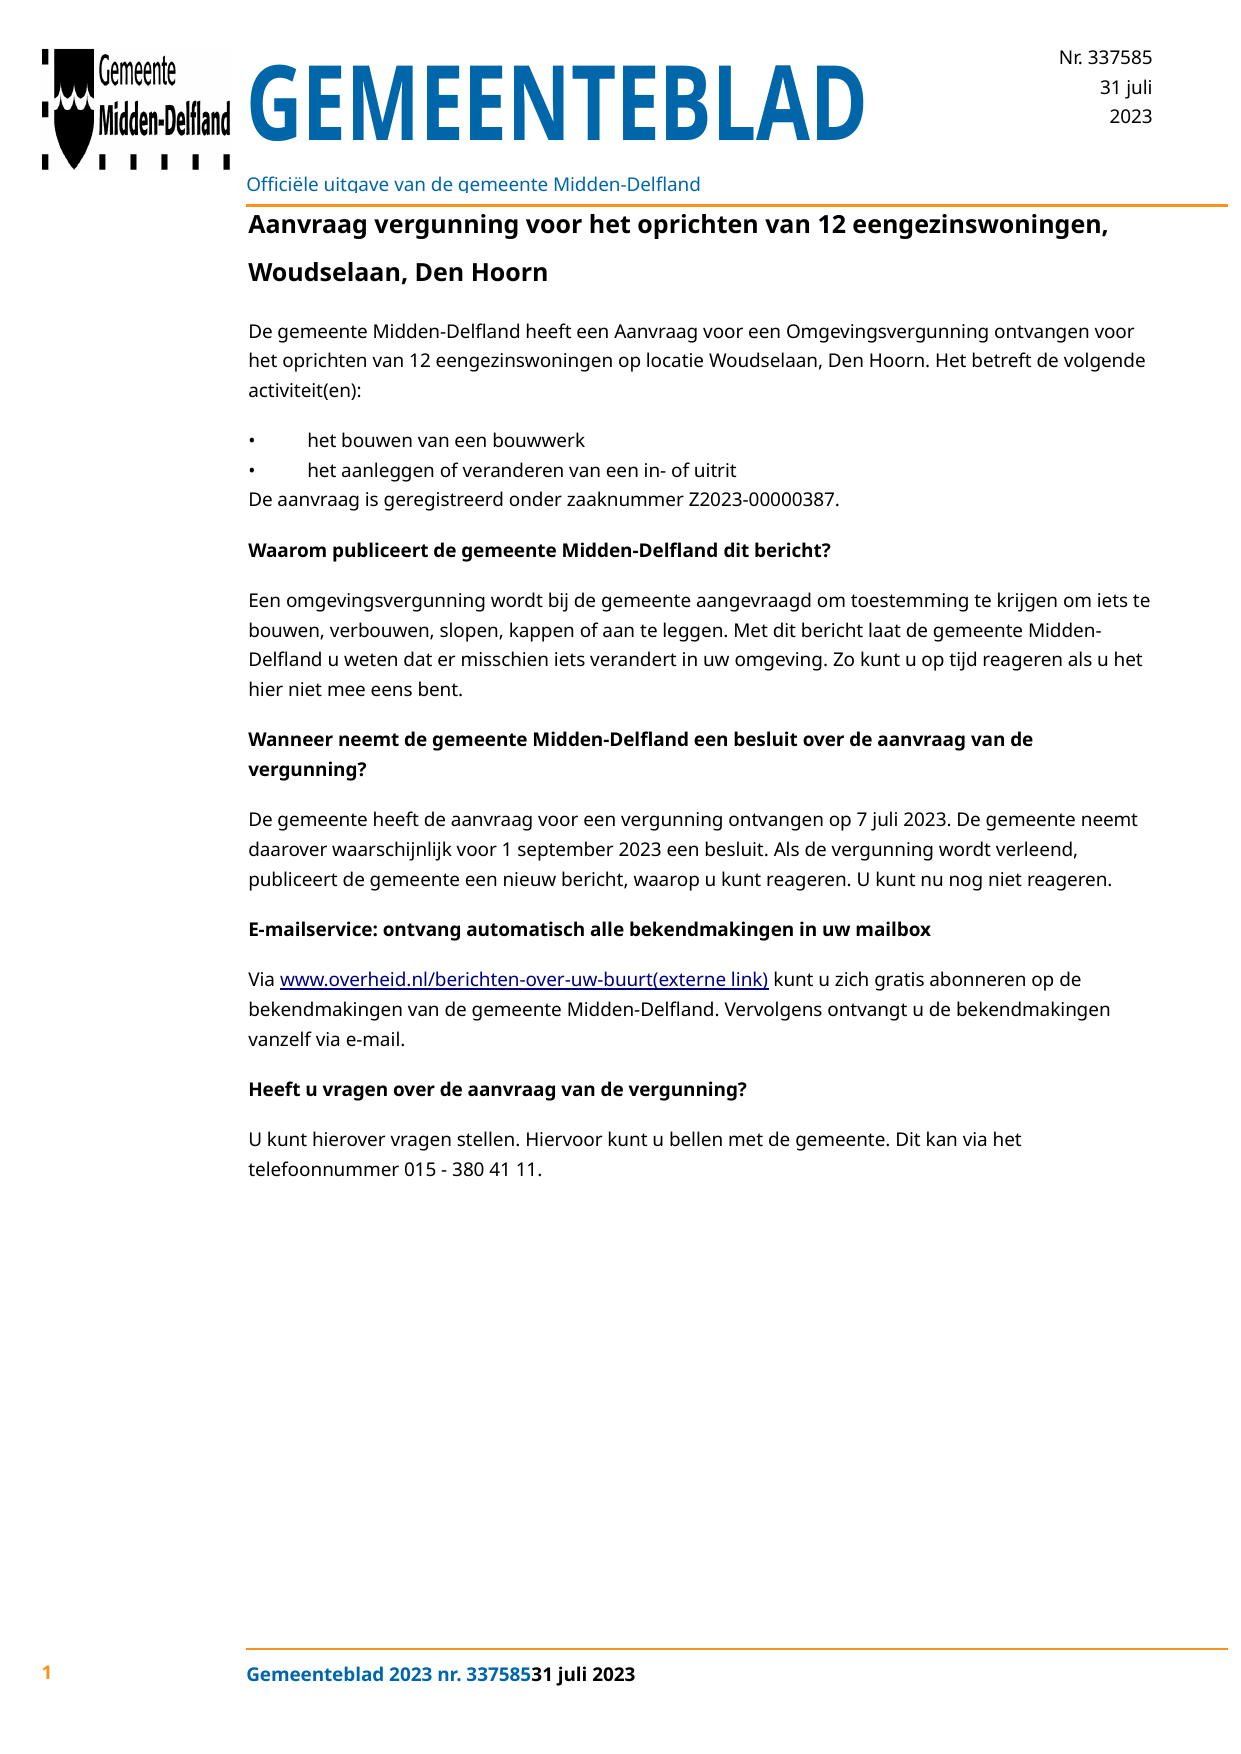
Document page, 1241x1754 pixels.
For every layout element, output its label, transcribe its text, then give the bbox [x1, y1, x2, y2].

text Aanvraag vergunning voor het oprichten van 12 eengezinswoningen, Woudselaan, Den Hoorn [248, 207, 1152, 288]
text Wanneer neemt de gemeente Midden-Delfland een besluit over de aanvraag van de vergunning? [248, 727, 1152, 782]
text De aanvraag is geregistreerd onder zaaknummer Z2023-00000387. [248, 487, 1152, 512]
text E-mailservice: ontvang automatisch alle bekendmakingen in uw mailbox [248, 916, 1152, 942]
text De gemeente heeft de aanvraag voor een vergunning ontvangen op 7 juli 2023. De gemeente neemt daarover waarschijnlijk voor 1 september 2023 een besluit. Als de vergunning wordt verleend, publiceert de gemeente een nieuw bericht, waarop u kunt reageren. U kunt nu nog niet reageren. [248, 807, 1152, 892]
text Heeft u vragen over de aanvraag van de vergunning? [248, 1076, 1152, 1102]
text De gemeente Midden-Delfland heeft een Aanvraag voor een Omgevingsvergunning ontvangen voor het oprichten van 12 eengezinswoningen op locatie Woudselaan, Den Hoorn. Het betreft de volgende activiteit(en): [248, 318, 1152, 403]
text U kunt hierover vragen stellen. Hiervoor kunt u bellen met de gemeente. Dit kan via het telefoonnummer 015 - 380 41 11. [248, 1127, 1152, 1182]
text Een omgevingsvergunning wordt bij de gemeente aangevraagd om toestemming te krijgen om iets te bouwen, verbouwen, slopen, kappen of aan te leggen. Met dit bericht laat de gemeente Midden-Delfland u weten dat er misschien iets verandert in uw omgeving. Zo kunt u op tijd reageren als u het hier niet mee eens bent. [248, 587, 1152, 702]
text Via www.overheid.nl/berichten-over-uw-buurt(externe link) kunt u zich gratis abonneren op de bekendmakingen van de gemeente Midden-Delfland. Vervolgens ontvangt u de bekendmakingen vanzelf via e-mail. [248, 967, 1152, 1052]
list het aanleggen of veranderen van een in- of uitrit [248, 457, 1152, 483]
picture [41, 47, 231, 172]
list het bouwen van een bouwwerk [248, 427, 1152, 453]
text Waarom publiceert de gemeente Midden-Delfland dit bericht? [248, 537, 1152, 563]
